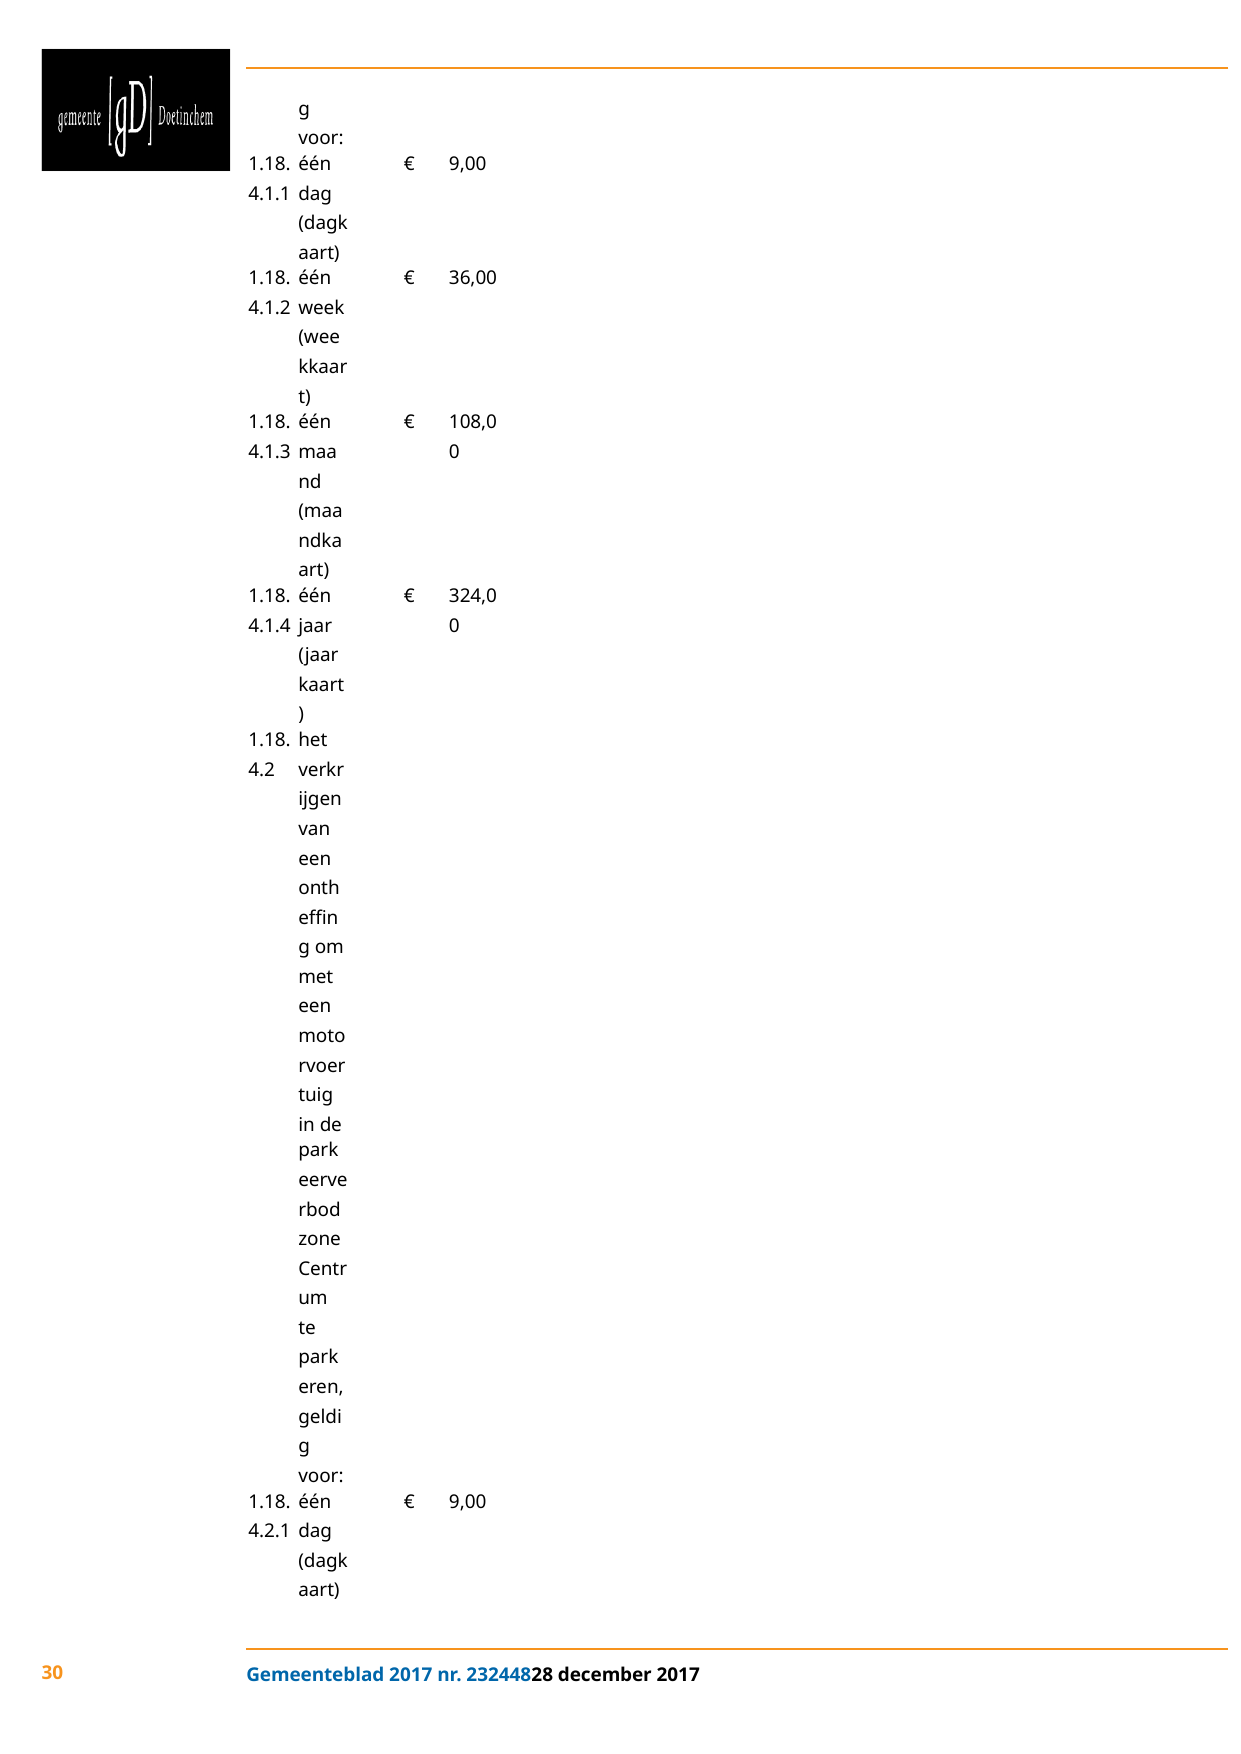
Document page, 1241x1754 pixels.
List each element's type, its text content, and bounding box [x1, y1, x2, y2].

table_cell 1.18.4.1.4 [248, 582, 298, 726]
table_cell 1.18.4.1.2 [248, 265, 298, 409]
table_cell [348, 95, 398, 150]
table_cell [348, 150, 398, 264]
table_cell 324,00 [449, 582, 499, 726]
table_cell één week (weekkaart) [298, 265, 348, 409]
table_cell het verkrijgen van een ontheffing om met een motorvoertuig in de [298, 726, 348, 1137]
table_cell [248, 1137, 298, 1488]
table_cell [399, 726, 449, 1137]
table_cell parkeerverbodzone Centrum te parkeren, geldig voor: [298, 1137, 348, 1488]
table_cell € [399, 150, 449, 264]
table_cell één maand (maandkaart) [298, 409, 348, 582]
table_cell 1.18.4.1.3 [248, 409, 298, 582]
table_cell € [399, 582, 449, 726]
table_cell [248, 95, 298, 150]
table_cell [348, 409, 398, 582]
table_cell € [399, 265, 449, 409]
table_cell één dag (dagkaart) [298, 1488, 348, 1602]
table_cell 108,00 [449, 409, 499, 582]
table_cell [449, 1137, 499, 1488]
table_cell g voor: [298, 95, 348, 150]
table_cell [348, 726, 398, 1137]
table_cell € [399, 409, 449, 582]
table_cell 9,00 [449, 1488, 499, 1602]
table_cell [348, 582, 398, 726]
table_cell [348, 1488, 398, 1602]
table_cell 36,00 [449, 265, 499, 409]
table_cell 1.18.4.2 [248, 726, 298, 1137]
table_cell [399, 95, 449, 150]
table_cell 1.18.4.1.1 [248, 150, 298, 264]
table_cell 1.18.4.2.1 [248, 1488, 298, 1602]
table_cell één jaar (jaarkaart) [298, 582, 348, 726]
table_cell [348, 265, 398, 409]
table_cell [348, 1137, 398, 1488]
table_cell € [399, 1488, 449, 1602]
table_cell [399, 1137, 449, 1488]
table_cell één dag (dagkaart) [298, 150, 348, 264]
table_cell 9,00 [449, 150, 499, 264]
picture [41, 47, 231, 172]
